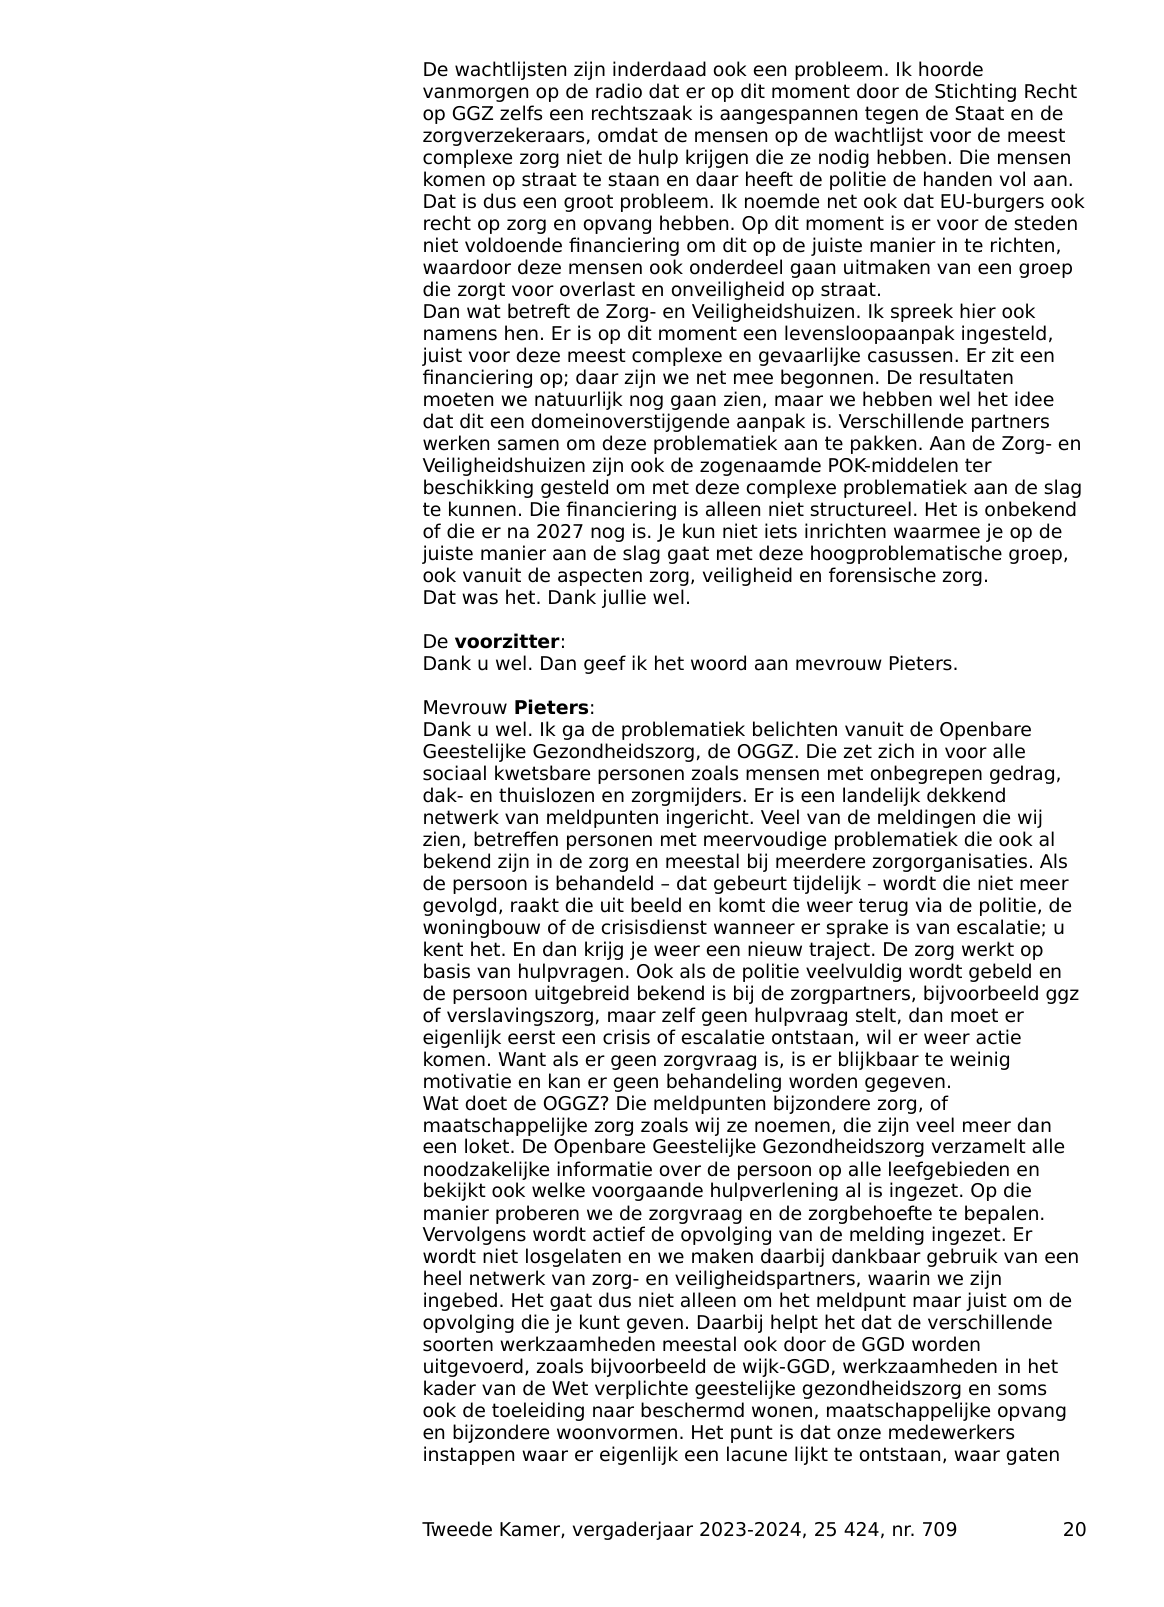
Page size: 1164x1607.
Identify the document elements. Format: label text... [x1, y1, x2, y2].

text Dank u wel. Dan geef ik het woord aan mevrouw Pieters. [422, 653, 1087, 675]
text Dan wat betreft de Zorg- en Veiligheidshuizen. Ik spreek hier ook namens hen. Er is op dit moment een levensloopaanpak ingesteld, juist voor deze meest complexe en gevaarlijke casussen. Er zit een financiering op; daar zijn we net mee begonnen. De resultaten moeten we natuurlijk nog gaan zien, maar we hebben wel het idee dat dit een domeinoverstijgende aanpak is. Verschillende partners werken samen om deze problematiek aan te pakken. Aan de Zorg- en Veiligheidshuizen zijn ook de zogenaamde POK-middelen ter beschikking gesteld om met deze complexe problematiek aan de slag te kunnen. Die financiering is alleen niet structureel. Het is onbekend of die er na 2027 nog is. Je kun niet iets inrichten waarmee je op de juiste manier aan de slag gaat met deze hoogproblematische groep, ook vanuit de aspecten zorg, veiligheid en forensische zorg. [422, 301, 1087, 587]
text Wat doet de OGGZ? Die meldpunten bijzondere zorg, of maatschappelijke zorg zoals wij ze noemen, die zijn veel meer dan een loket. De Openbare Geestelijke Gezondheidszorg verzamelt alle noodzakelijke informatie over de persoon op alle leefgebieden en bekijkt ook welke voorgaande hulpverlening al is ingezet. Op die manier proberen we de zorgvraag en de zorgbehoefte te bepalen. Vervolgens wordt actief de opvolging van de melding ingezet. Er wordt niet losgelaten en we maken daarbij dankbaar gebruik van een heel netwerk van zorg- en veiligheidspartners, waarin we zijn ingebed. Het gaat dus niet alleen om het meldpunt maar juist om de opvolging die je kunt geven. Daarbij helpt het dat de verschillende soorten werkzaamheden meestal ook door de GGD worden uitgevoerd, zoals bijvoorbeeld de wijk-GGD, werkzaamheden in het kader van de Wet verplichte geestelijke gezondheidszorg en soms ook de toeleiding naar beschermd wonen, maatschappelijke opvang en bijzondere woonvormen. Het punt is dat onze medewerkers instappen waar er eigenlijk een lacune lijkt te ontstaan, waar gaten [422, 1092, 1087, 1466]
text De voorzitter: [422, 631, 1087, 653]
text Dat was het. Dank jullie wel. [422, 587, 1087, 608]
text Dank u wel. Ik ga de problematiek belichten vanuit de Openbare Geestelijke Gezondheidszorg, de OGGZ. Die zet zich in voor alle sociaal kwetsbare personen zoals mensen met onbegrepen gedrag, dak- en thuislozen en zorgmijders. Er is een landelijk dekkend netwerk van meldpunten ingericht. Veel van de meldingen die wij zien, betreffen personen met meervoudige problematiek die ook al bekend zijn in de zorg en meestal bij meerdere zorgorganisaties. Als de persoon is behandeld – dat gebeurt tijdelijk – wordt die niet meer gevolgd, raakt die uit beeld en komt die weer terug via de politie, de woningbouw of de crisisdienst wanneer er sprake is van escalatie; u kent het. En dan krijg je weer een nieuw traject. De zorg werkt op basis van hulpvragen. Ook als de politie veelvuldig wordt gebeld en de persoon uitgebreid bekend is bij de zorgpartners, bijvoorbeeld ggz of verslavingszorg, maar zelf geen hulpvraag stelt, dan moet er eigenlijk eerst een crisis of escalatie ontstaan, wil er weer actie komen. Want als er geen zorgvraag is, is er blijkbaar te weinig motivatie en kan er geen behandeling worden gegeven. [422, 719, 1087, 1092]
text De wachtlijsten zijn inderdaad ook een probleem. Ik hoorde vanmorgen op de radio dat er op dit moment door de Stichting Recht op GGZ zelfs een rechtszaak is aangespannen tegen de Staat en de zorgverzekeraars, omdat de mensen op de wachtlijst voor de meest complexe zorg niet de hulp krijgen die ze nodig hebben. Die mensen komen op straat te staan en daar heeft de politie de handen vol aan. Dat is dus een groot probleem. Ik noemde net ook dat EU-burgers ook recht op zorg en opvang hebben. Op dit moment is er voor de steden niet voldoende financiering om dit op de juiste manier in te richten, waardoor deze mensen ook onderdeel gaan uitmaken van een groep die zorgt voor overlast en onveiligheid op straat. [422, 59, 1087, 301]
text Mevrouw Pieters: [422, 697, 1087, 719]
